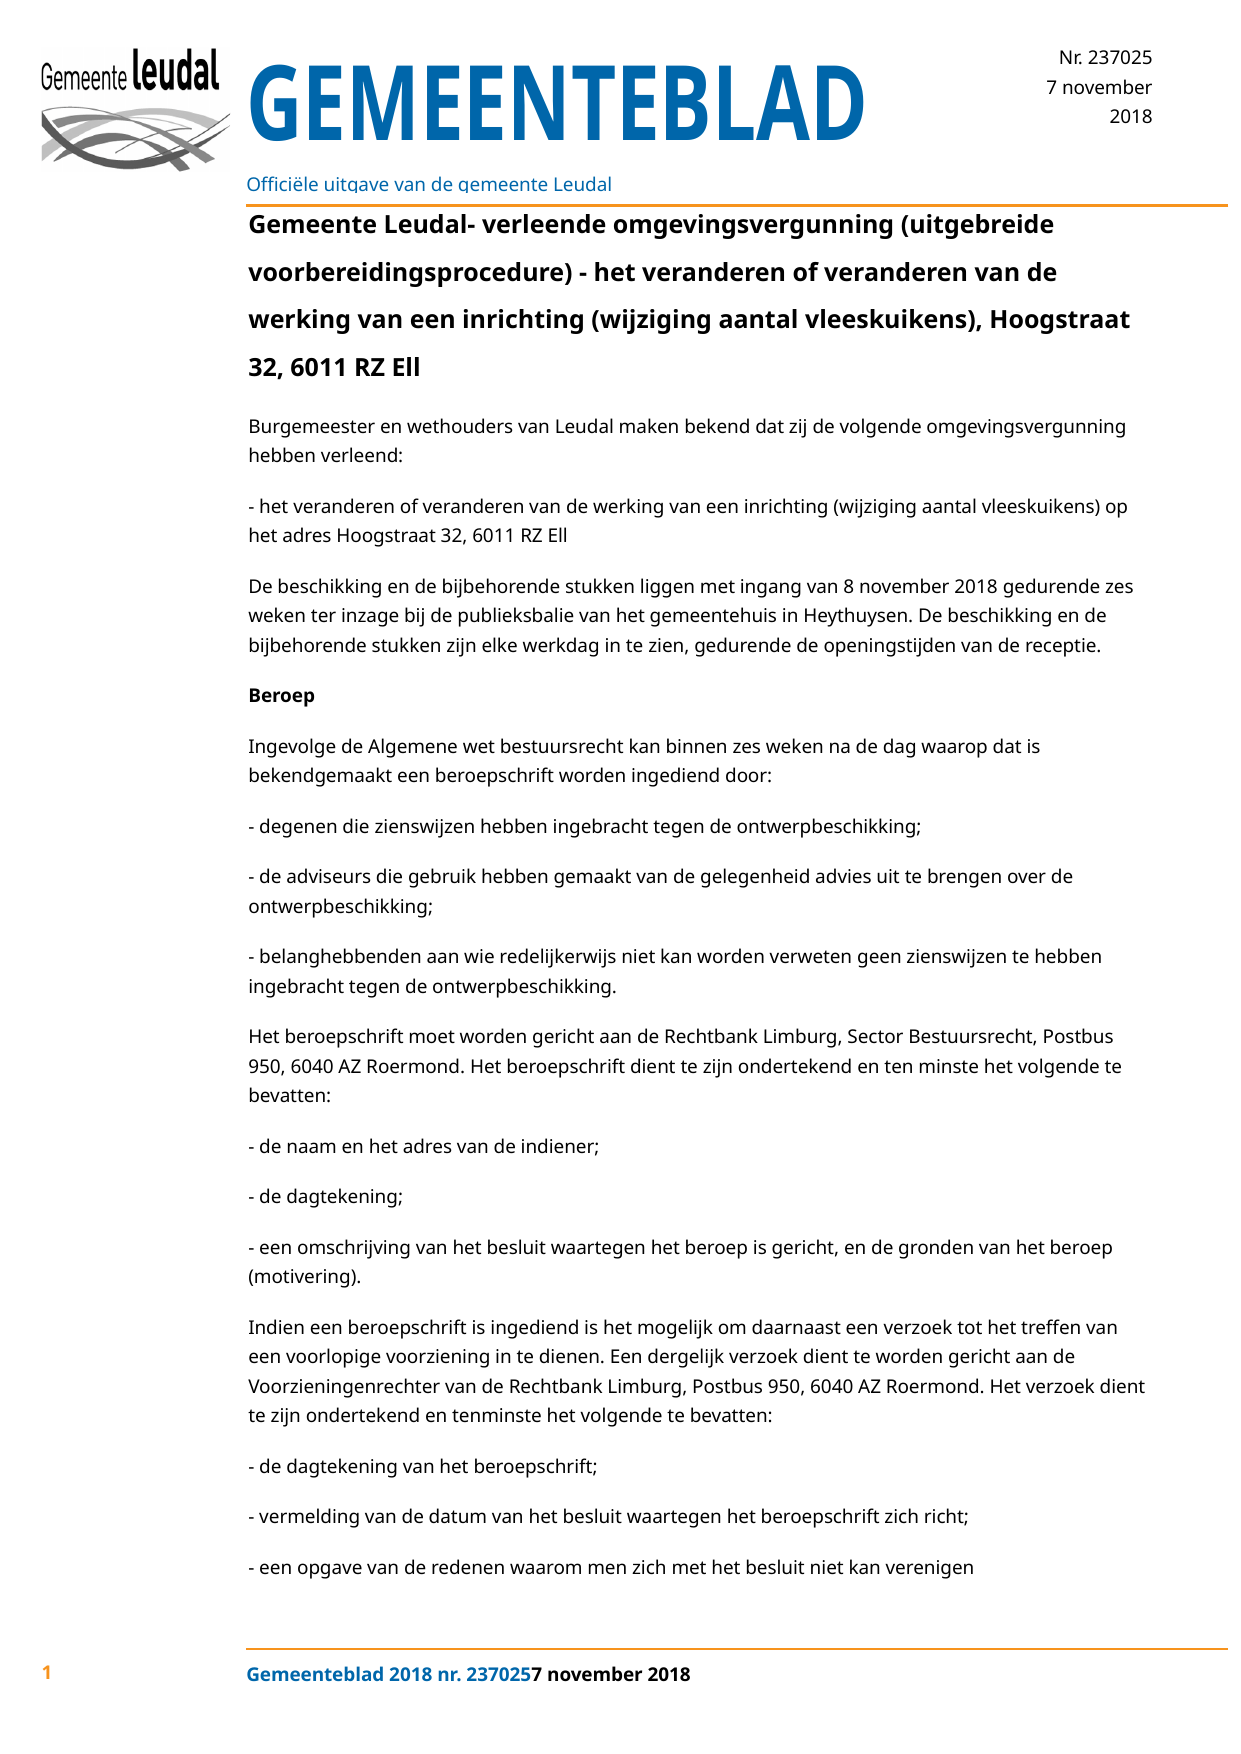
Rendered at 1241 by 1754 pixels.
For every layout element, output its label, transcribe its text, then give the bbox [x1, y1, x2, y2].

text Indien een beroepschrift is ingediend is het mogelijk om daarnaast een verzoek tot het treffen van een voorlopige voorziening in te dienen. Een dergelijk verzoek dient te worden gericht aan de Voorzieningenrechter van de Rechtbank Limburg, Postbus 950, 6040 AZ Roermond. Het verzoek dient te zijn ondertekend en tenminste het volgende te bevatten: [248, 1314, 1152, 1428]
text Burgemeester en wethouders van Leudal maken bekend dat zij de volgende omgevingsvergunning hebben verleend: [248, 413, 1152, 468]
text De beschikking en de bijbehorende stukken liggen met ingang van 8 november 2018 gedurende zes weken ter inzage bij de publieksbalie van het gemeentehuis in Heythuysen. De beschikking en de bijbehorende stukken zijn elke werkdag in te zien, gedurende de openingstijden van de receptie. [248, 573, 1152, 658]
text Beroep [248, 683, 1152, 708]
text - degenen die zienswijzen hebben ingebracht tegen de ontwerpbeschikking; [248, 813, 1152, 839]
text - een opgave van de redenen waarom men zich met het besluit niet kan verenigen [248, 1554, 1152, 1580]
text Het beroepschrift moet worden gericht aan de Rechtbank Limburg, Sector Bestuursrecht, Postbus 950, 6040 AZ Roermond. Het beroepschrift dient te zijn ondertekend en ten minste het volgende te bevatten: [248, 1023, 1152, 1108]
text - de naam en het adres van de indiener; [248, 1133, 1152, 1159]
text - belanghebbenden aan wie redelijkerwijs niet kan worden verweten geen zienswijzen te hebben ingebracht tegen de ontwerpbeschikking. [248, 943, 1152, 999]
text - de dagtekening van het beroepschrift; [248, 1453, 1152, 1479]
text Ingevolge de Algemene wet bestuursrecht kan binnen zes weken na de dag waarop dat is bekendgemaakt een beroepschrift worden ingediend door: [248, 733, 1152, 788]
text - vermelding van de datum van het besluit waartegen het beroepschrift zich richt; [248, 1503, 1152, 1529]
picture [41, 47, 231, 172]
text - de adviseurs die gebruik hebben gemaakt van de gelegenheid advies uit te brengen over de ontwerpbeschikking; [248, 863, 1152, 919]
text - een omschrijving van het besluit waartegen het beroep is gericht, en de gronden van het beroep (motivering). [248, 1234, 1152, 1289]
text Gemeente Leudal- verleende omgevingsvergunning (uitgebreide voorbereidingsprocedure) - het veranderen of veranderen van de werking van een inrichting (wijziging aantal vleeskuikens), Hoogstraat 32, 6011 RZ Ell [248, 207, 1152, 384]
text - de dagtekening; [248, 1183, 1152, 1209]
text - het veranderen of veranderen van de werking van een inrichting (wijziging aantal vleeskuikens) op het adres Hoogstraat 32, 6011 RZ Ell [248, 493, 1152, 548]
